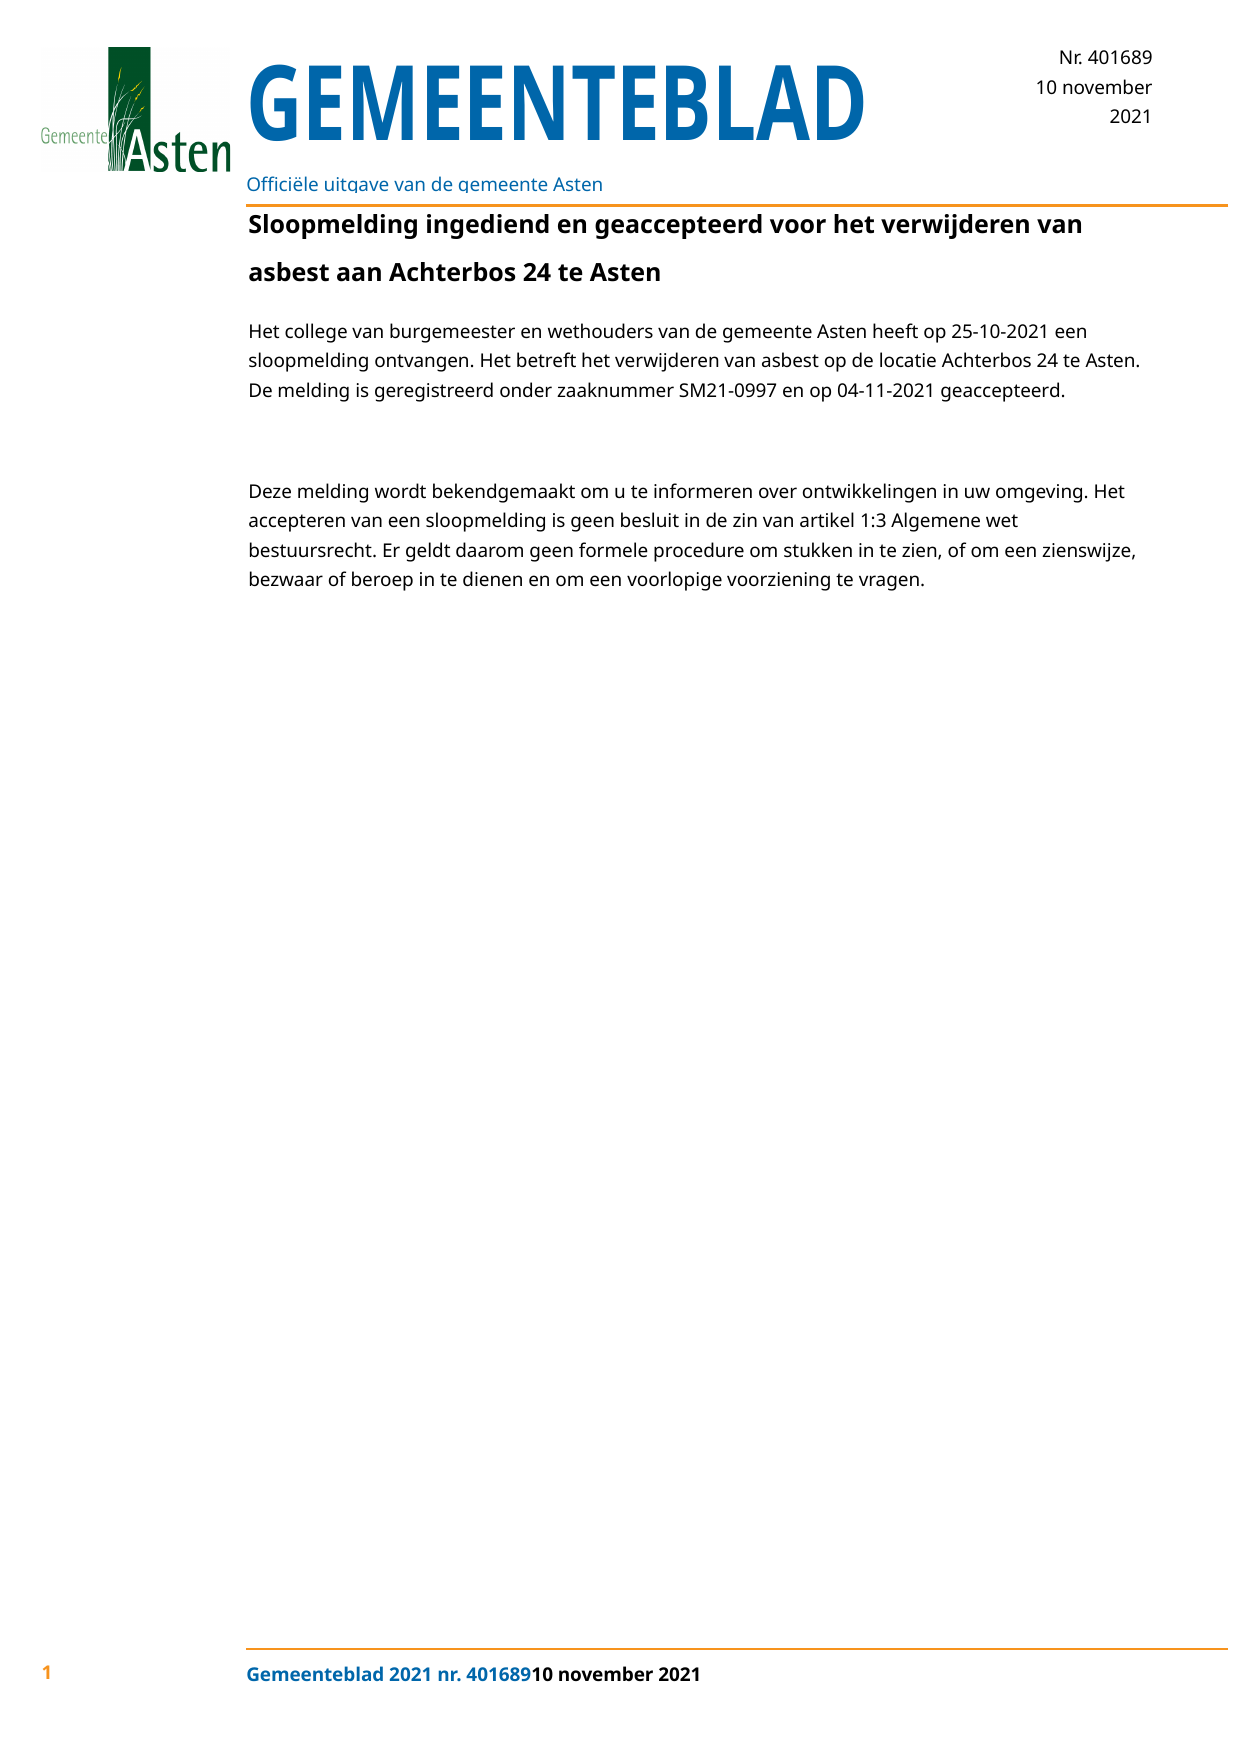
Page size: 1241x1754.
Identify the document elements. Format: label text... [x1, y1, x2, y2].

text Het college van burgemeester en wethouders van de gemeente Asten heeft op 25-10-2021 een sloopmelding ontvangen. Het betreft het verwijderen van asbest op de locatie Achterbos 24 te Asten. De melding is geregistreerd onder zaaknummer SM21-0997 en op 04-11-2021 geaccepteerd. [248, 318, 1152, 403]
picture [41, 47, 231, 172]
text Deze melding wordt bekendgemaakt om u te informeren over ontwikkelingen in uw omgeving. Het accepteren van een sloopmelding is geen besluit in de zin van artikel 1:3 Algemene wet bestuursrecht. Er geldt daarom geen formele procedure om stukken in te zien, of om een zienswijze, bezwaar of beroep in te dienen en om een voorlopige voorziening te vragen. [248, 478, 1152, 592]
text Sloopmelding ingediend en geaccepteerd voor het verwijderen van asbest aan Achterbos 24 te Asten [248, 207, 1152, 288]
